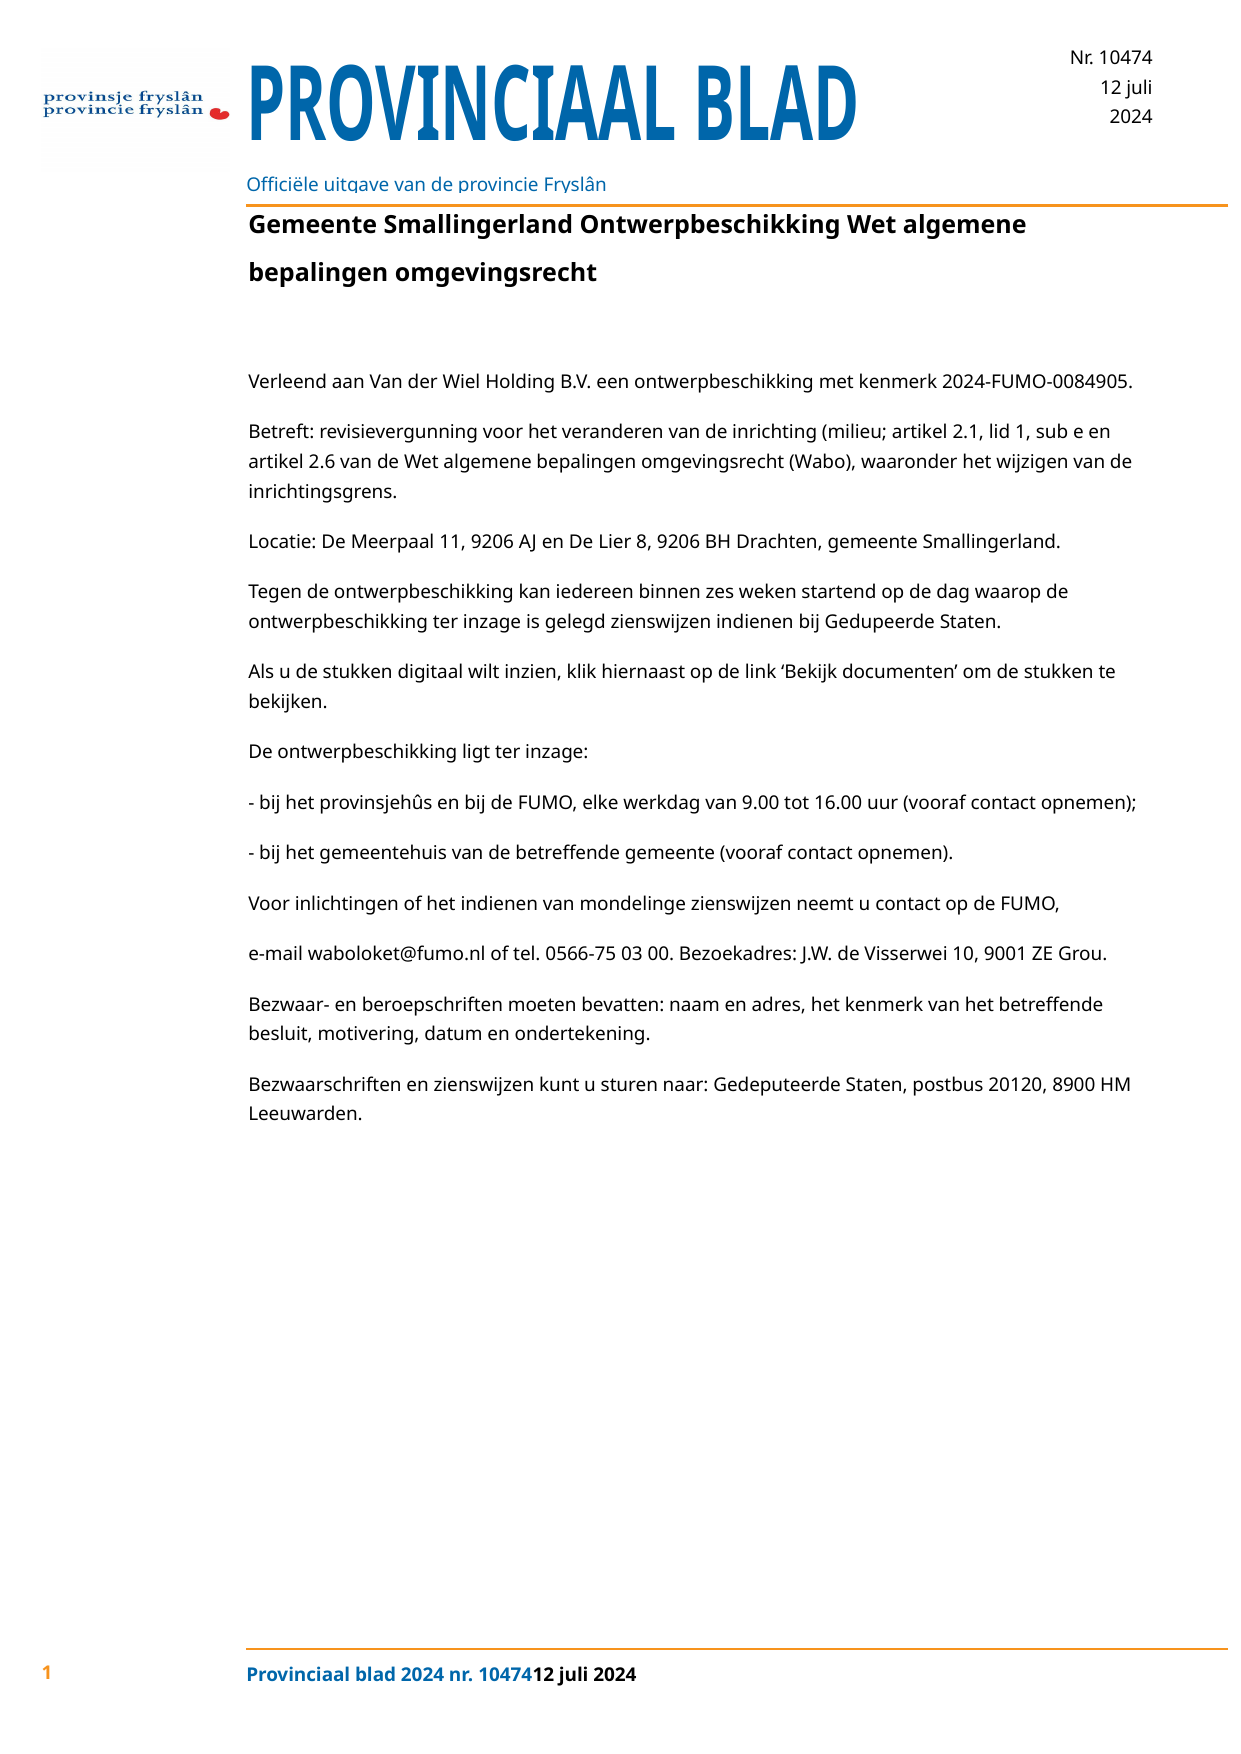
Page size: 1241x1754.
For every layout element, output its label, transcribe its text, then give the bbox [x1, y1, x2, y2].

text Bezwaarschriften en zienswijzen kunt u sturen naar: Gedeputeerde Staten, postbus 20120, 8900 HM Leeuwarden. [248, 1071, 1152, 1126]
text Voor inlichtingen of het indienen van mondelinge zienswijzen neemt u contact op de FUMO, [248, 890, 1152, 916]
text Betreft: revisievergunning voor het veranderen van de inrichting (milieu; artikel 2.1, lid 1, sub e en artikel 2.6 van de Wet algemene bepalingen omgevingsrecht (Wabo), waaronder het wijzigen van de inrichtingsgrens. [248, 419, 1152, 504]
text Tegen de ontwerpbeschikking kan iedereen binnen zes weken startend op de dag waarop de ontwerpbeschikking ter inzage is gelegd zienswijzen indienen bij Gedupeerde Staten. [248, 579, 1152, 634]
text - bij het provinsjehûs en bij de FUMO, elke werkdag van 9.00 tot 16.00 uur (vooraf contact opnemen); [248, 789, 1152, 815]
text e-mail waboloket@fumo.nl of tel. 0566-75 03 00. Bezoekadres: J.W. de Visserwei 10, 9001 ZE Grou. [248, 940, 1152, 966]
text - bij het gemeentehuis van de betreffende gemeente (vooraf contact opnemen). [248, 839, 1152, 865]
picture [41, 47, 231, 172]
text Verleend aan Van der Wiel Holding B.V. een ontwerpbeschikking met kenmerk 2024-FUMO-0084905. [248, 368, 1152, 394]
text Gemeente Smallingerland Ontwerpbeschikking Wet algemene bepalingen omgevingsrecht [248, 207, 1152, 288]
text Locatie: De Meerpaal 11, 9206 AJ en De Lier 8, 9206 BH Drachten, gemeente Smallingerland. [248, 528, 1152, 554]
text Als u de stukken digitaal wilt inzien, klik hiernaast op de link ‘Bekijk documenten’ om de stukken te bekijken. [248, 659, 1152, 714]
text Bezwaar- en beroepschriften moeten bevatten: naam en adres, het kenmerk van het betreffende besluit, motivering, datum en ondertekening. [248, 991, 1152, 1046]
text De ontwerpbeschikking ligt ter inzage: [248, 739, 1152, 764]
